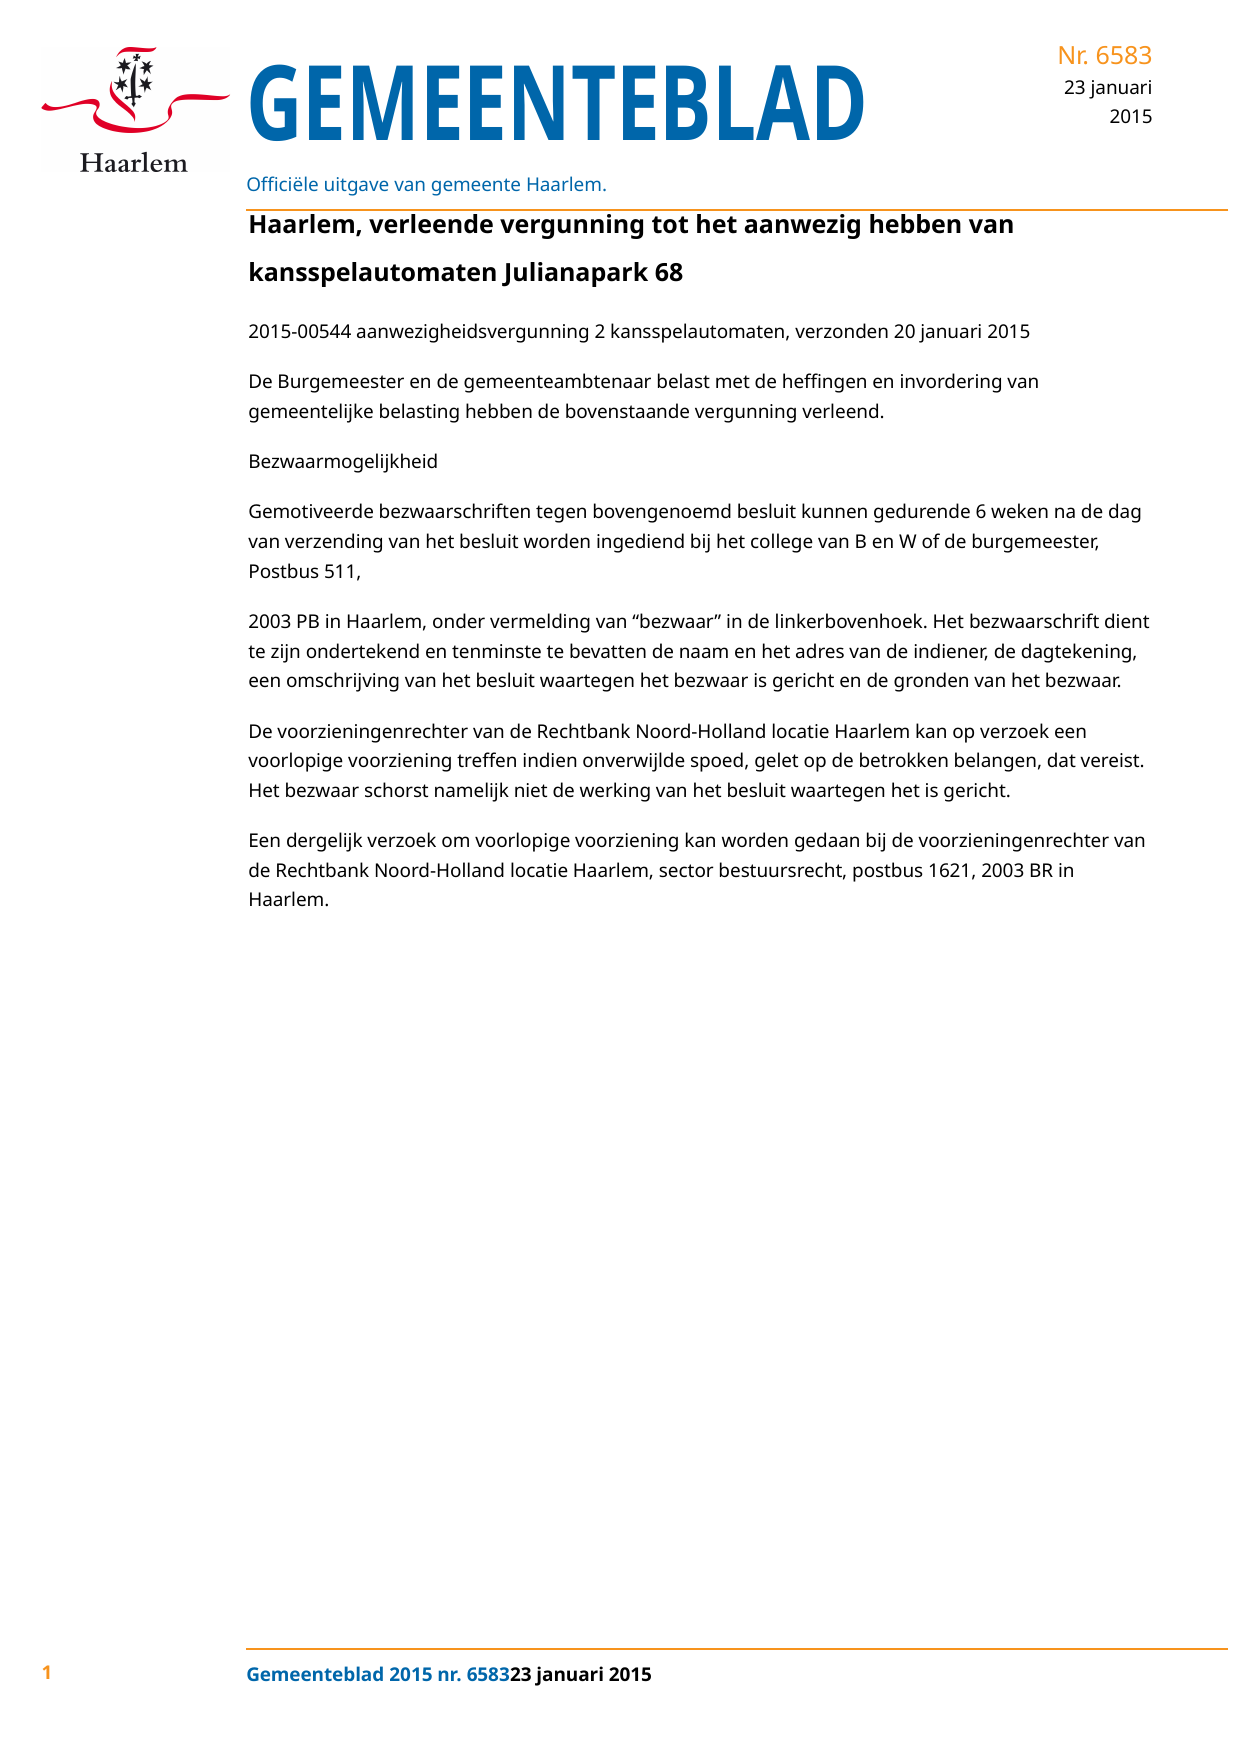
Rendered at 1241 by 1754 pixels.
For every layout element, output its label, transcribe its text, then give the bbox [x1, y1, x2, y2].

text Gemotiveerde bezwaarschriften tegen bovengenoemd besluit kunnen gedurende 6 weken na de dag van verzending van het besluit worden ingediend bij het college van B en W of de burgemeester, Postbus 511, [248, 499, 1152, 584]
text De Burgemeester en de gemeenteambtenaar belast met de heffingen en invordering van gemeentelijke belasting hebben de bovenstaande vergunning verleend. [248, 368, 1152, 424]
text Bezwaarmogelijkheid [248, 448, 1152, 474]
text De voorzieningenrechter van de Rechtbank Noord-Holland locatie Haarlem kan op verzoek een voorlopige voorziening treffen indien onverwijlde spoed, gelet op de betrokken belangen, dat vereist. Het bezwaar schorst namelijk niet de werking van het besluit waartegen het is gericht. [248, 718, 1152, 803]
text 2015-00544 aanwezigheidsvergunning 2 kansspelautomaten, verzonden 20 januari 2015 [248, 318, 1152, 344]
text Een dergelijk verzoek om voorlopige voorziening kan worden gedaan bij de voorzieningenrechter van de Rechtbank Noord-Holland locatie Haarlem, sector bestuursrecht, postbus 1621, 2003 BR in Haarlem. [248, 827, 1152, 912]
picture [41, 47, 231, 172]
text Haarlem, verleende vergunning tot het aanwezig hebben van kansspelautomaten Julianapark 68 [248, 211, 1152, 288]
text 2003 PB in Haarlem, onder vermelding van “bezwaar” in de linkerbovenhoek. Het bezwaarschrift dient te zijn ondertekend en tenminste te bevatten de naam en het adres van de indiener, de dagtekening, een omschrijving van het besluit waartegen het bezwaar is gericht en de gronden van het bezwaar. [248, 608, 1152, 693]
